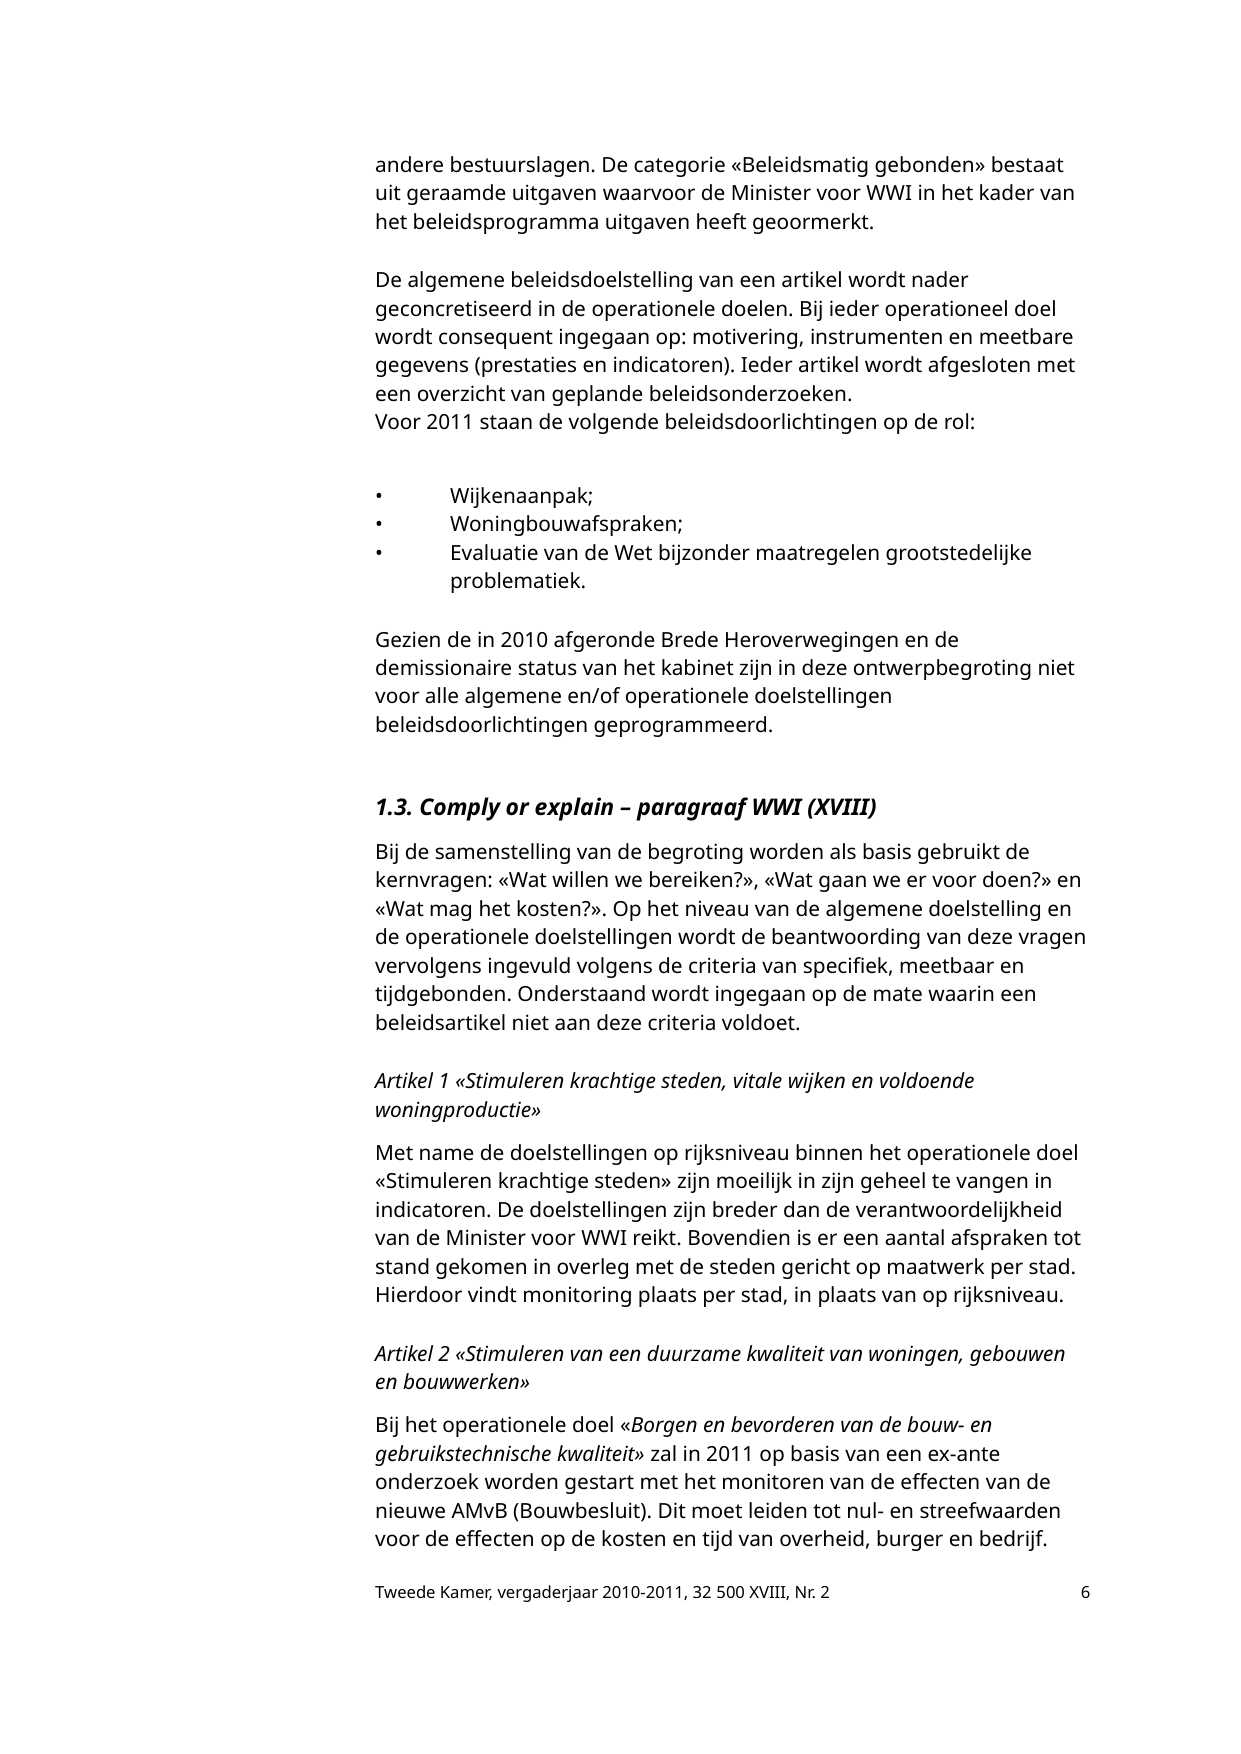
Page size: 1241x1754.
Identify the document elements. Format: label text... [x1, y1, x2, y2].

text Bij het operationele doel «Borgen en bevorderen van de bouw- en gebruikstechnische kwaliteit» zal in 2011 op basis van een ex-ante onderzoek worden gestart met het monitoren van de effecten van de nieuwe AMvB (Bouwbesluit). Dit moet leiden tot nul- en streefwaarden voor de effecten op de kosten en tijd van overheid, burger en bedrijf. [375, 1411, 1090, 1553]
text De algemene beleidsdoelstelling van een artikel wordt nader geconcretiseerd in de operationele doelen. Bij ieder operationeel doel wordt consequent ingegaan op: motivering, instrumenten en meetbare gegevens (prestaties en indicatoren). Ieder artikel wordt afgesloten met een overzicht van geplande beleidsonderzoeken. [375, 265, 1090, 407]
list Wijkenaanpak; [375, 481, 1090, 509]
text Artikel 1 «Stimuleren krachtige steden, vitale wijken en voldoende woningproductie» [375, 1066, 1090, 1123]
text Gezien de in 2010 afgeronde Brede Heroverwegingen en de demissionaire status van het kabinet zijn in deze ontwerpbegroting niet voor alle algemene en/of operationele doelstellingen beleidsdoorlichtingen geprogrammeerd. [375, 625, 1090, 738]
list Woningbouwafspraken; [375, 509, 1090, 538]
text andere bestuurslagen. De categorie «Beleidsmatig gebonden» bestaat uit geraamde uitgaven waarvoor de Minister voor WWI in het kader van het beleidsprogramma uitgaven heeft geoormerkt. [375, 150, 1090, 235]
text Bij de samenstelling van de begroting worden als basis gebruikt de kernvragen: «Wat willen we bereiken?», «Wat gaan we er voor doen?» en «Wat mag het kosten?». Op het niveau van de algemene doelstelling en de operationele doelstellingen wordt de beantwoording van deze vragen vervolgens ingevuld volgens de criteria van specifiek, meetbaar en tijdgebonden. Onderstaand wordt ingegaan op de mate waarin een beleidsartikel niet aan deze criteria voldoet. [375, 837, 1090, 1036]
text Met name de doelstellingen op rijksniveau binnen het operationele doel «Stimuleren krachtige steden» zijn moeilijk in zijn geheel te vangen in indicatoren. De doelstellingen zijn breder dan de verantwoordelijkheid van de Minister voor WWI reikt. Bovendien is er een aantal afspraken tot stand gekomen in overleg met de steden gericht op maatwerk per stad. Hierdoor vindt monitoring plaats per stad, in plaats van op rijksniveau. [375, 1138, 1090, 1309]
text Voor 2011 staan de volgende beleidsdoorlichtingen op de rol: [375, 407, 1090, 436]
text Artikel 2 «Stimuleren van een duurzame kwaliteit van woningen, gebouwen en bouwwerken» [375, 1339, 1090, 1396]
subtitle 1.3. Comply or explain – paragraaf WWI (XVIII) [375, 791, 1090, 822]
list Evaluatie van de Wet bijzonder maatregelen grootstedelijke problematiek. [375, 538, 1090, 595]
